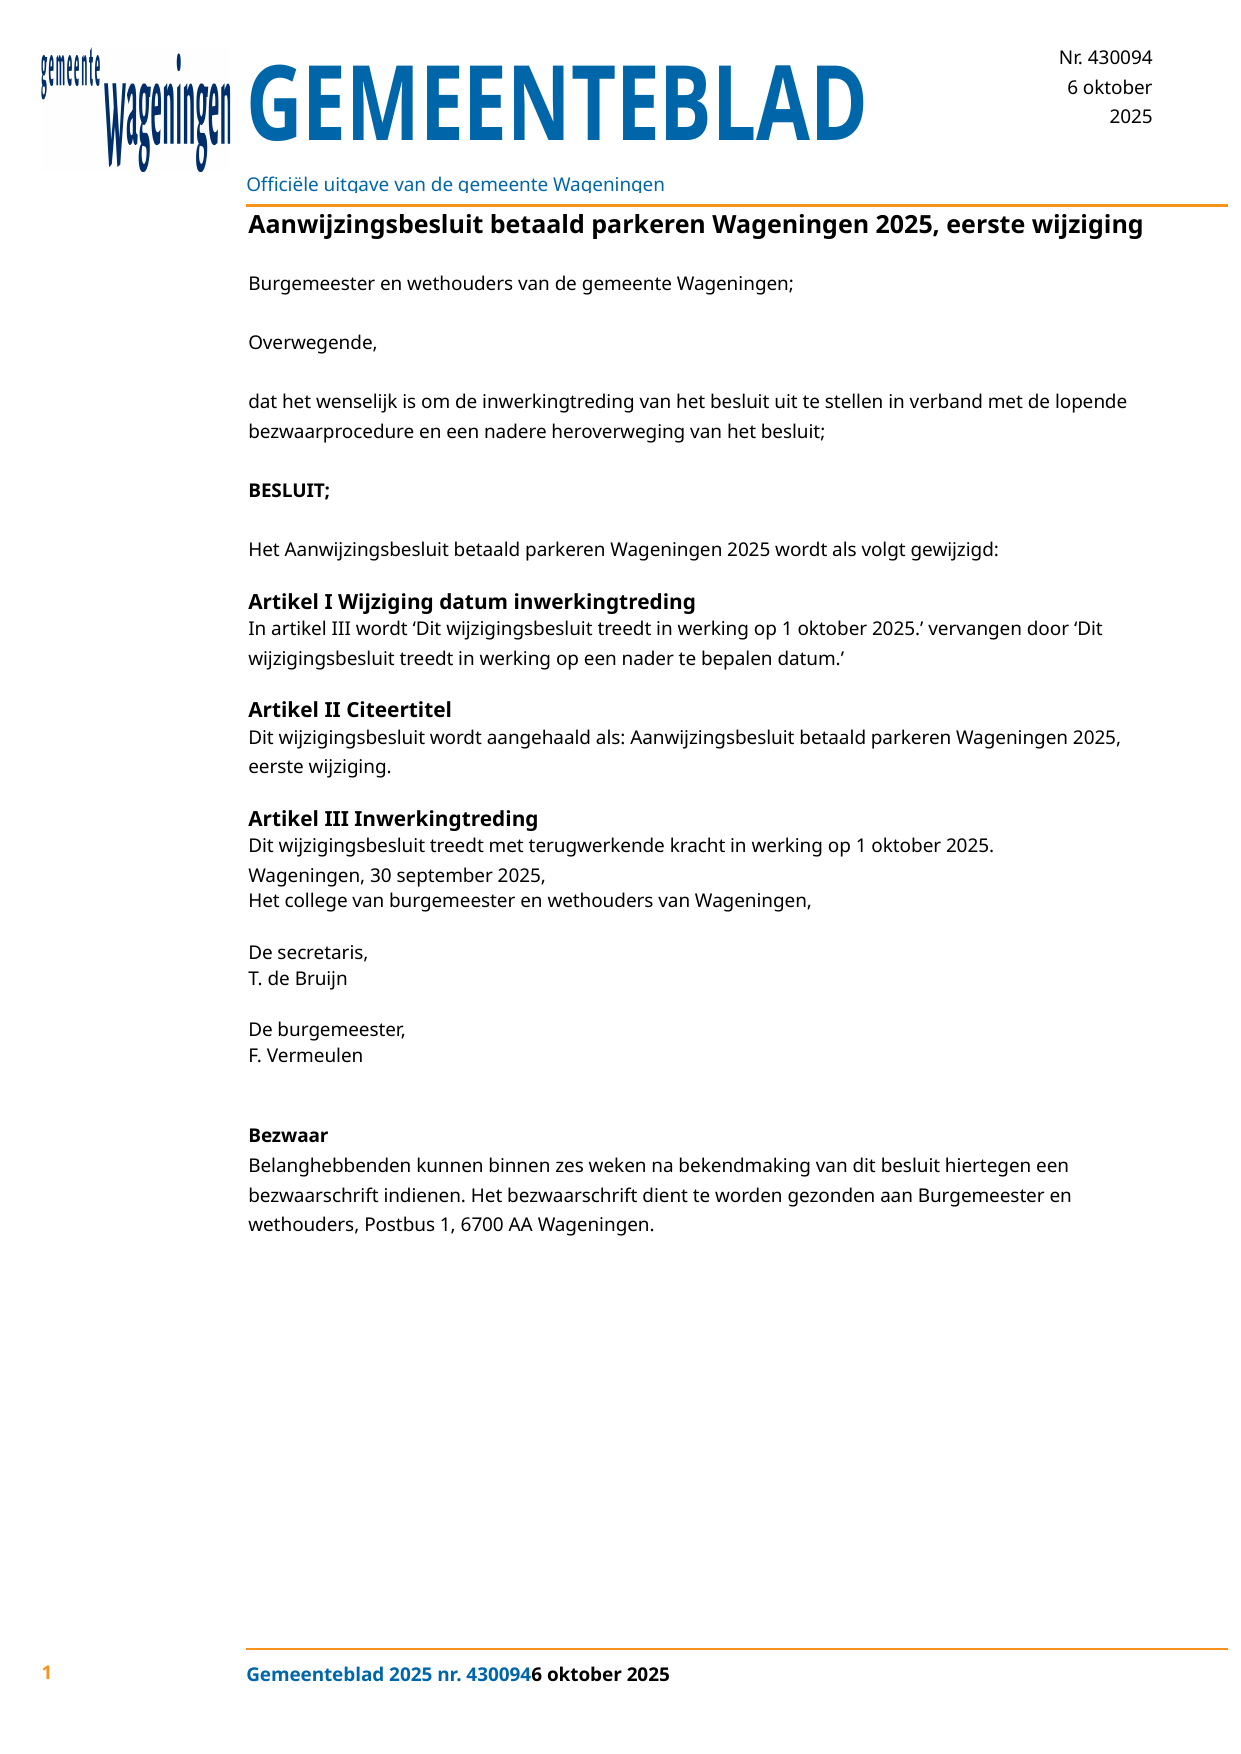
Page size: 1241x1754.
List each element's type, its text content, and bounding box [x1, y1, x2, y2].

text Bezwaar [248, 1123, 1152, 1148]
text T. de Bruijn [248, 965, 1152, 991]
text F. Vermeulen [248, 1042, 1152, 1068]
text Het Aanwijzingsbesluit betaald parkeren Wageningen 2025 wordt als volgt gewijzigd: [248, 537, 1152, 562]
text De secretaris, [248, 939, 1152, 965]
text Dit wijzigingsbesluit wordt aangehaald als: Aanwijzingsbesluit betaald parkeren Wageningen 2025, eerste wijziging. [248, 724, 1152, 779]
text Burgemeester en wethouders van de gemeente Wageningen; [248, 270, 1152, 296]
text Het college van burgemeester en wethouders van Wageningen, [248, 888, 1152, 913]
text Artikel III Inwerkingtreding [248, 804, 1152, 832]
text De burgemeester, [248, 1016, 1152, 1042]
text Overwegende, [248, 329, 1152, 355]
text Belanghebbenden kunnen binnen zes weken na bekendmaking van dit besluit hiertegen een bezwaarschrift indienen. Het bezwaarschrift dient te worden gezonden aan Burgemeester en wethouders, Postbus 1, 6700 AA Wageningen. [248, 1152, 1152, 1237]
text Wageningen, 30 september 2025, [248, 862, 1152, 888]
text dat het wenselijk is om de inwerkingtreding van het besluit uit te stellen in verband met de lopende bezwaarprocedure en een nadere heroverweging van het besluit; [248, 389, 1152, 444]
text Artikel II Citeertitel [248, 695, 1152, 724]
text Dit wijzigingsbesluit treedt met terugwerkende kracht in werking op 1 oktober 2025. [248, 832, 1152, 858]
text Artikel I Wijziging datum inwerkingtreding [248, 587, 1152, 615]
text Aanwijzingsbesluit betaald parkeren Wageningen 2025, eerste wijziging [248, 207, 1152, 241]
text BESLUIT; [248, 477, 1152, 503]
picture [41, 47, 231, 172]
text In artikel III wordt ‘Dit wijzigingsbesluit treedt in werking op 1 oktober 2025.’ vervangen door ‘Dit wijzigingsbesluit treedt in werking op een nader te bepalen datum.’ [248, 615, 1152, 671]
